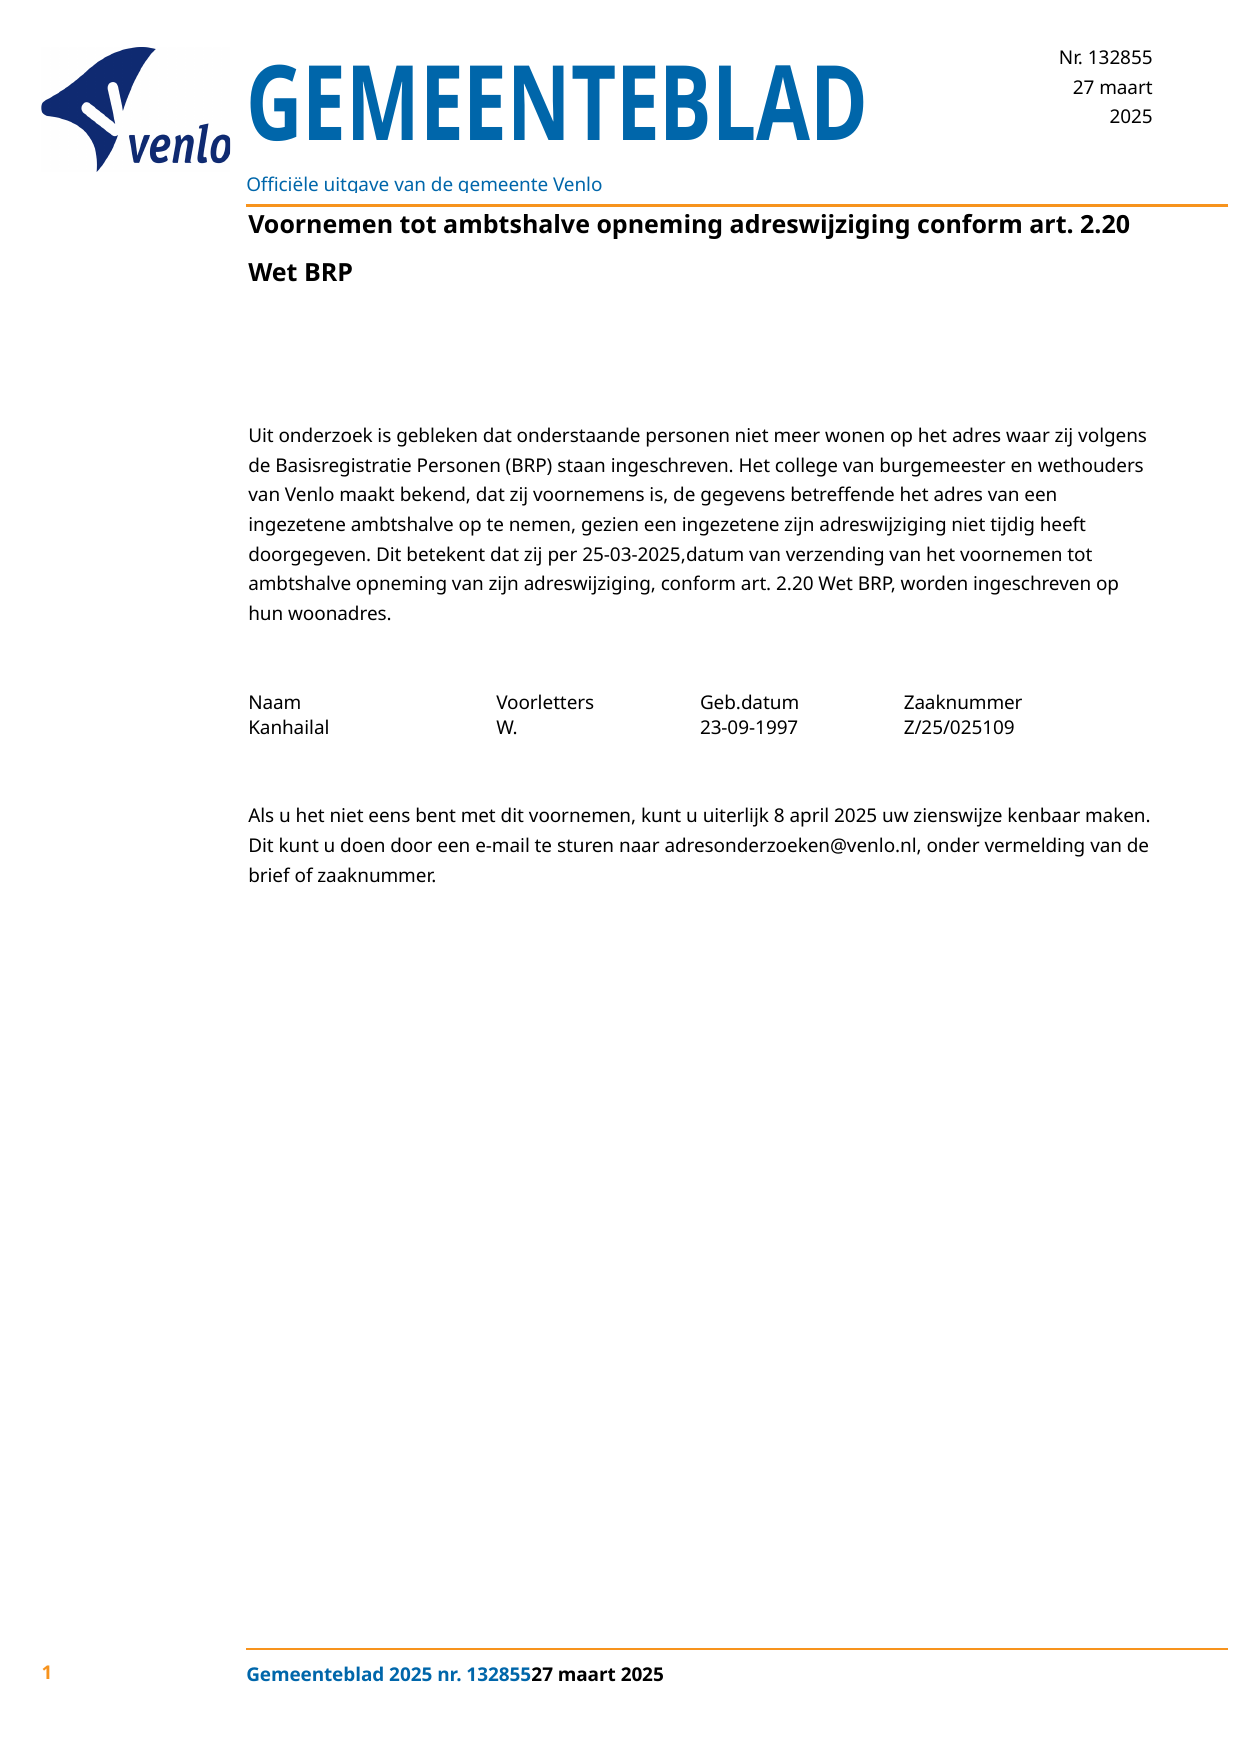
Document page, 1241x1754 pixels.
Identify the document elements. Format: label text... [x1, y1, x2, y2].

text Als u het niet eens bent met dit voornemen, kunt u uiterlijk 8 april 2025 uw zienswijze kenbaar maken. Dit kunt u doen door een e-mail te sturen naar adresonderzoeken@venlo.nl, onder vermelding van de brief of zaaknummer. [248, 803, 1152, 888]
table_header Naam [248, 689, 496, 714]
table_cell Kanhailal [248, 715, 496, 740]
text Uit onderzoek is gebleken dat onderstaande personen niet meer wonen op het adres waar zij volgens de Basisregistratie Personen (BRP) staan ingeschreven. Het college van burgemeester en wethouders van Venlo maakt bekend, dat zij voornemens is, de gegevens betreffende het adres van een ingezetene ambtshalve op te nemen, gezien een ingezetene zijn adreswijziging niet tijdig heeft doorgegeven. Dit betekent dat zij per 25-03-2025,datum van verzending van het voornemen tot ambtshalve opneming van zijn adreswijziging, conform art. 2.20 Wet BRP, worden ingeschreven op hun woonadres. [248, 422, 1152, 626]
text Voornemen tot ambtshalve opneming adreswijziging conform art. 2.20 Wet BRP [248, 207, 1152, 288]
picture [41, 47, 231, 172]
table_header Geb.datum [700, 689, 903, 714]
table_header Voorletters [496, 689, 700, 714]
table_cell 23-09-1997 [700, 715, 903, 740]
table_header Zaaknummer [904, 689, 1152, 714]
table_cell W. [496, 715, 700, 740]
table_cell Z/25/025109 [904, 715, 1152, 740]
